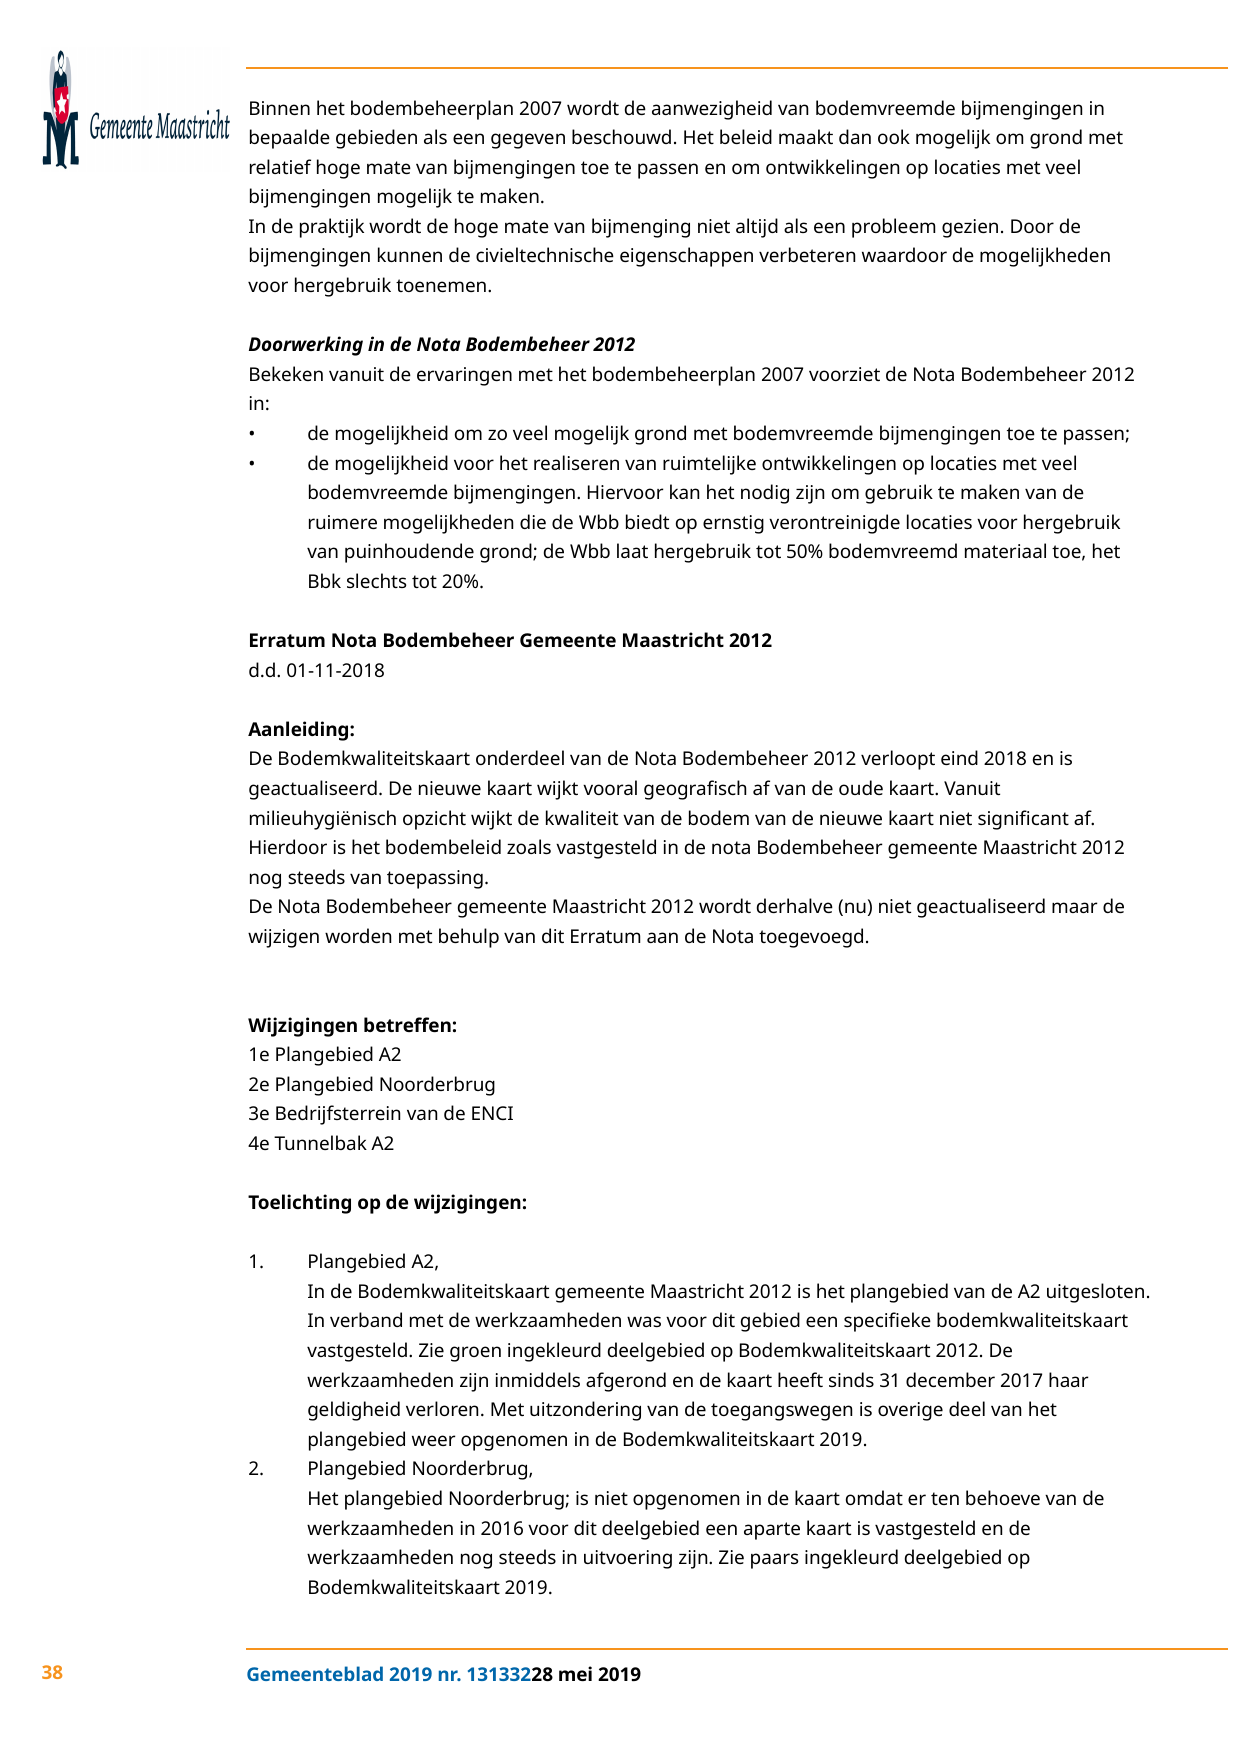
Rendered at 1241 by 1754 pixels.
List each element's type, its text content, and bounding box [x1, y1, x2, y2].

picture [41, 47, 231, 172]
list de mogelijkheid om zo veel mogelijk grond met bodemvreemde bijmengingen toe te passen; [248, 420, 1152, 446]
list In de Bodemkwaliteitskaart gemeente Maastricht 2012 is het plangebied van de A2 uitgesloten. In verband met de werkzaamheden was voor dit gebied een specifieke bodemkwaliteitskaart vastgesteld. Zie groen ingekleurd deelgebied op Bodemkwaliteitskaart 2012. De werkzaamheden zijn inmiddels afgerond en de kaart heeft sinds 31 december 2017 haar geldigheid verloren. Met uitzondering van de toegangswegen is overige deel van het plangebied weer opgenomen in de Bodemkwaliteitskaart 2019. [248, 1278, 1152, 1452]
text 1e Plangebied A2 [248, 1041, 1152, 1067]
text 4e Tunnelbak A2 [248, 1130, 1152, 1156]
text Aanleiding: [248, 716, 1152, 742]
list de mogelijkheid voor het realiseren van ruimtelijke ontwikkelingen op locaties met veel bodemvreemde bijmengingen. Hiervoor kan het nodig zijn om gebruik te maken van de ruimere mogelijkheden die de Wbb biedt op ernstig verontreinigde locaties voor hergebruik van puinhoudende grond; de Wbb laat hergebruik tot 50% bodemvreemd materiaal toe, het Bbk slechts tot 20%. [248, 450, 1152, 594]
list Het plangebied Noorderbrug; is niet opgenomen in de kaart omdat er ten behoeve van de werkzaamheden in 2016 voor dit deelgebied een aparte kaart is vastgesteld en de werkzaamheden nog steeds in uitvoering zijn. Zie paars ingekleurd deelgebied op Bodemkwaliteitskaart 2019. [248, 1485, 1152, 1600]
text De Bodemkwaliteitskaart onderdeel van de Nota Bodembeheer 2012 verloopt eind 2018 en is geactualiseerd. De nieuwe kaart wijkt vooral geografisch af van de oude kaart. Vanuit milieuhygiënisch opzicht wijkt de kwaliteit van de bodem van de nieuwe kaart niet significant af. Hierdoor is het bodembeleid zoals vastgesteld in de nota Bodembeheer gemeente Maastricht 2012 nog steeds van toepassing. [248, 746, 1152, 890]
text 3e Bedrijfsterrein van de ENCI [248, 1101, 1152, 1126]
list Plangebied A2, [248, 1248, 1152, 1274]
text 2e Plangebied Noorderbrug [248, 1071, 1152, 1097]
text Bekeken vanuit de ervaringen met het bodembeheerplan 2007 voorziet de Nota Bodembeheer 2012 in: [248, 361, 1152, 416]
text Doorwerking in de Nota Bodembeheer 2012 [248, 331, 1152, 357]
text Toelichting op de wijzigingen: [248, 1189, 1152, 1215]
text De Nota Bodembeheer gemeente Maastricht 2012 wordt derhalve (nu) niet geactualiseerd maar de wijzigen worden met behulp van dit Erratum aan de Nota toegevoegd. [248, 893, 1152, 949]
list Plangebied Noorderbrug, [248, 1456, 1152, 1481]
text Binnen het bodembeheerplan 2007 wordt de aanwezigheid van bodemvreemde bijmengingen in bepaalde gebieden als een gegeven beschouwd. Het beleid maakt dan ook mogelijk om grond met relatief hoge mate van bijmengingen toe te passen en om ontwikkelingen op locaties met veel bijmengingen mogelijk te maken. [248, 95, 1152, 209]
text Erratum Nota Bodembeheer Gemeente Maastricht 2012 [248, 627, 1152, 653]
text In de praktijk wordt de hoge mate van bijmenging niet altijd als een probleem gezien. Door de bijmengingen kunnen de civieltechnische eigenschappen verbeteren waardoor de mogelijkheden voor hergebruik toenemen. [248, 213, 1152, 298]
text d.d. 01-11-2018 [248, 657, 1152, 683]
text Wijzigingen betreffen: [248, 1012, 1152, 1038]
